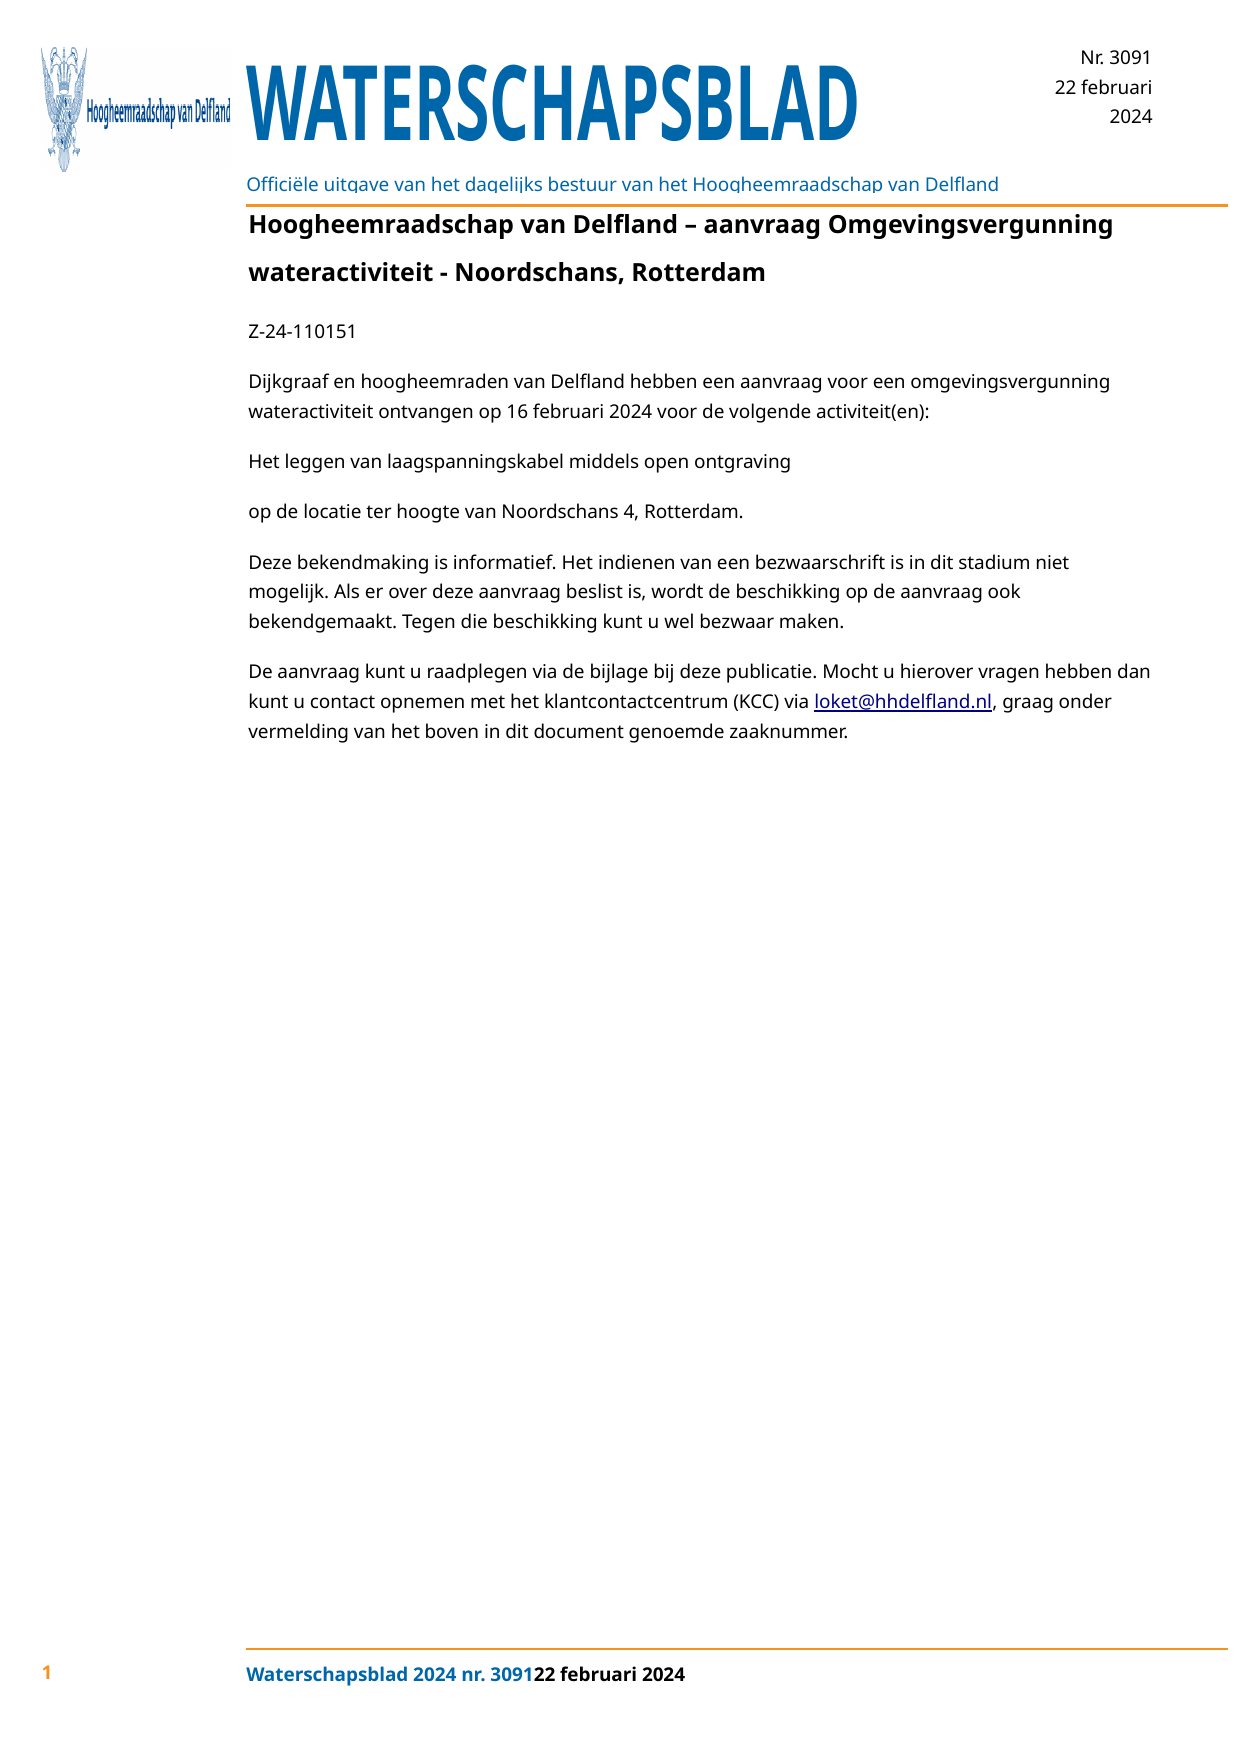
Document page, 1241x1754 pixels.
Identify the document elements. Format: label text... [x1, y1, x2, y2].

text op de locatie ter hoogte van Noordschans 4, Rotterdam. [248, 499, 1152, 524]
text Het leggen van laagspanningskabel middels open ontgraving [248, 448, 1152, 474]
text Dijkgraaf en hoogheemraden van Delfland hebben een aanvraag voor een omgevingsvergunning wateractiviteit ontvangen op 16 februari 2024 voor de volgende activiteit(en): [248, 368, 1152, 424]
text Hoogheemraadschap van Delfland – aanvraag Omgevingsvergunning wateractiviteit - Noordschans, Rotterdam [248, 207, 1152, 288]
text Deze bekendmaking is informatief. Het indienen van een bezwaarschrift is in dit stadium niet mogelijk. Als er over deze aanvraag beslist is, wordt de beschikking op de aanvraag ook bekendgemaakt. Tegen die beschikking kunt u wel bezwaar maken. [248, 549, 1152, 634]
picture [41, 47, 231, 172]
text De aanvraag kunt u raadplegen via de bijlage bij deze publicatie. Mocht u hierover vragen hebben dan kunt u contact opnemen met het klantcontactcentrum (KCC) via loket@hhdelfland.nl, graag onder vermelding van het boven in dit document genoemde zaaknummer. [248, 659, 1152, 744]
text Z-24-110151 [248, 318, 1152, 344]
